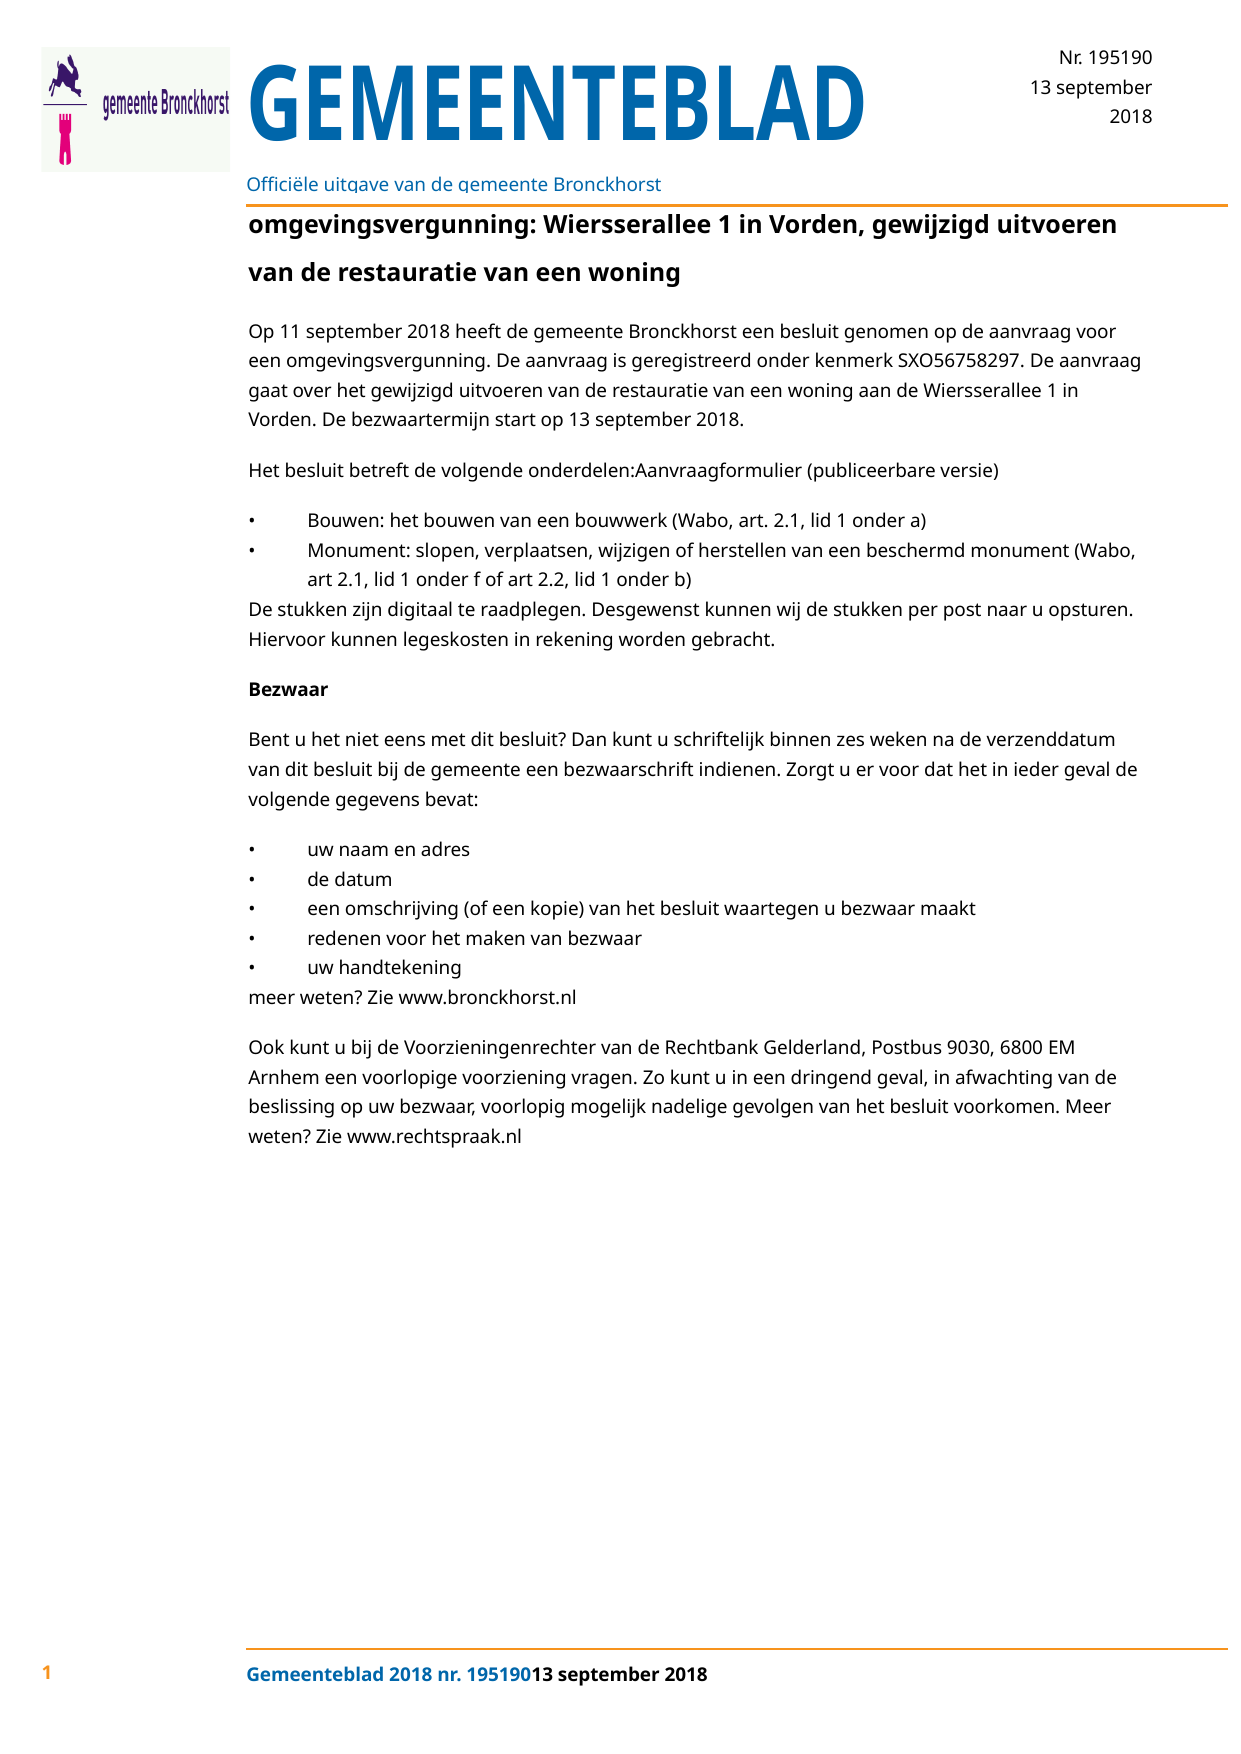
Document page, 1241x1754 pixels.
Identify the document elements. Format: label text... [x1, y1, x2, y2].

text meer weten? Zie www.bronckhorst.nl [248, 984, 1152, 1010]
list redenen voor het maken van bezwaar [248, 925, 1152, 951]
picture [41, 47, 231, 172]
text Op 11 september 2018 heeft de gemeente Bronckhorst een besluit genomen op de aanvraag voor een omgevingsvergunning. De aanvraag is geregistreerd onder kenmerk SXO56758297. De aanvraag gaat over het gewijzigd uitvoeren van de restauratie van een woning aan de Wiersserallee 1 in Vorden. De bezwaartermijn start op 13 september 2018. [248, 318, 1152, 432]
text Bent u het niet eens met dit besluit? Dan kunt u schriftelijk binnen zes weken na de verzenddatum van dit besluit bij de gemeente een bezwaarschrift indienen. Zorgt u er voor dat het in ieder geval de volgende gegevens bevat: [248, 727, 1152, 812]
text De stukken zijn digitaal te raadplegen. Desgewenst kunnen wij de stukken per post naar u opsturen. Hiervoor kunnen legeskosten in rekening worden gebracht. [248, 596, 1152, 652]
list een omschrijving (of een kopie) van het besluit waartegen u bezwaar maakt [248, 895, 1152, 921]
text Ook kunt u bij de Voorzieningenrechter van de Rechtbank Gelderland, Postbus 9030, 6800 EM Arnhem een voorlopige voorziening vragen. Zo kunt u in een dringend geval, in afwachting van de beslissing op uw bezwaar, voorlopig mogelijk nadelige gevolgen van het besluit voorkomen. Meer weten? Zie www.rechtspraak.nl [248, 1034, 1152, 1149]
list de datum [248, 866, 1152, 892]
list uw naam en adres [248, 836, 1152, 862]
list Monument: slopen, verplaatsen, wijzigen of herstellen van een beschermd monument (Wabo, art 2.1, lid 1 onder f of art 2.2, lid 1 onder b) [248, 537, 1152, 592]
list Bouwen: het bouwen van een bouwwerk (Wabo, art. 2.1, lid 1 onder a) [248, 507, 1152, 533]
text omgevingsvergunning: Wiersserallee 1 in Vorden, gewijzigd uitvoeren van de restauratie van een woning [248, 207, 1152, 288]
text Het besluit betreft de volgende onderdelen:Aanvraagformulier (publiceerbare versie) [248, 457, 1152, 483]
list uw handtekening [248, 954, 1152, 980]
text Bezwaar [248, 676, 1152, 702]
